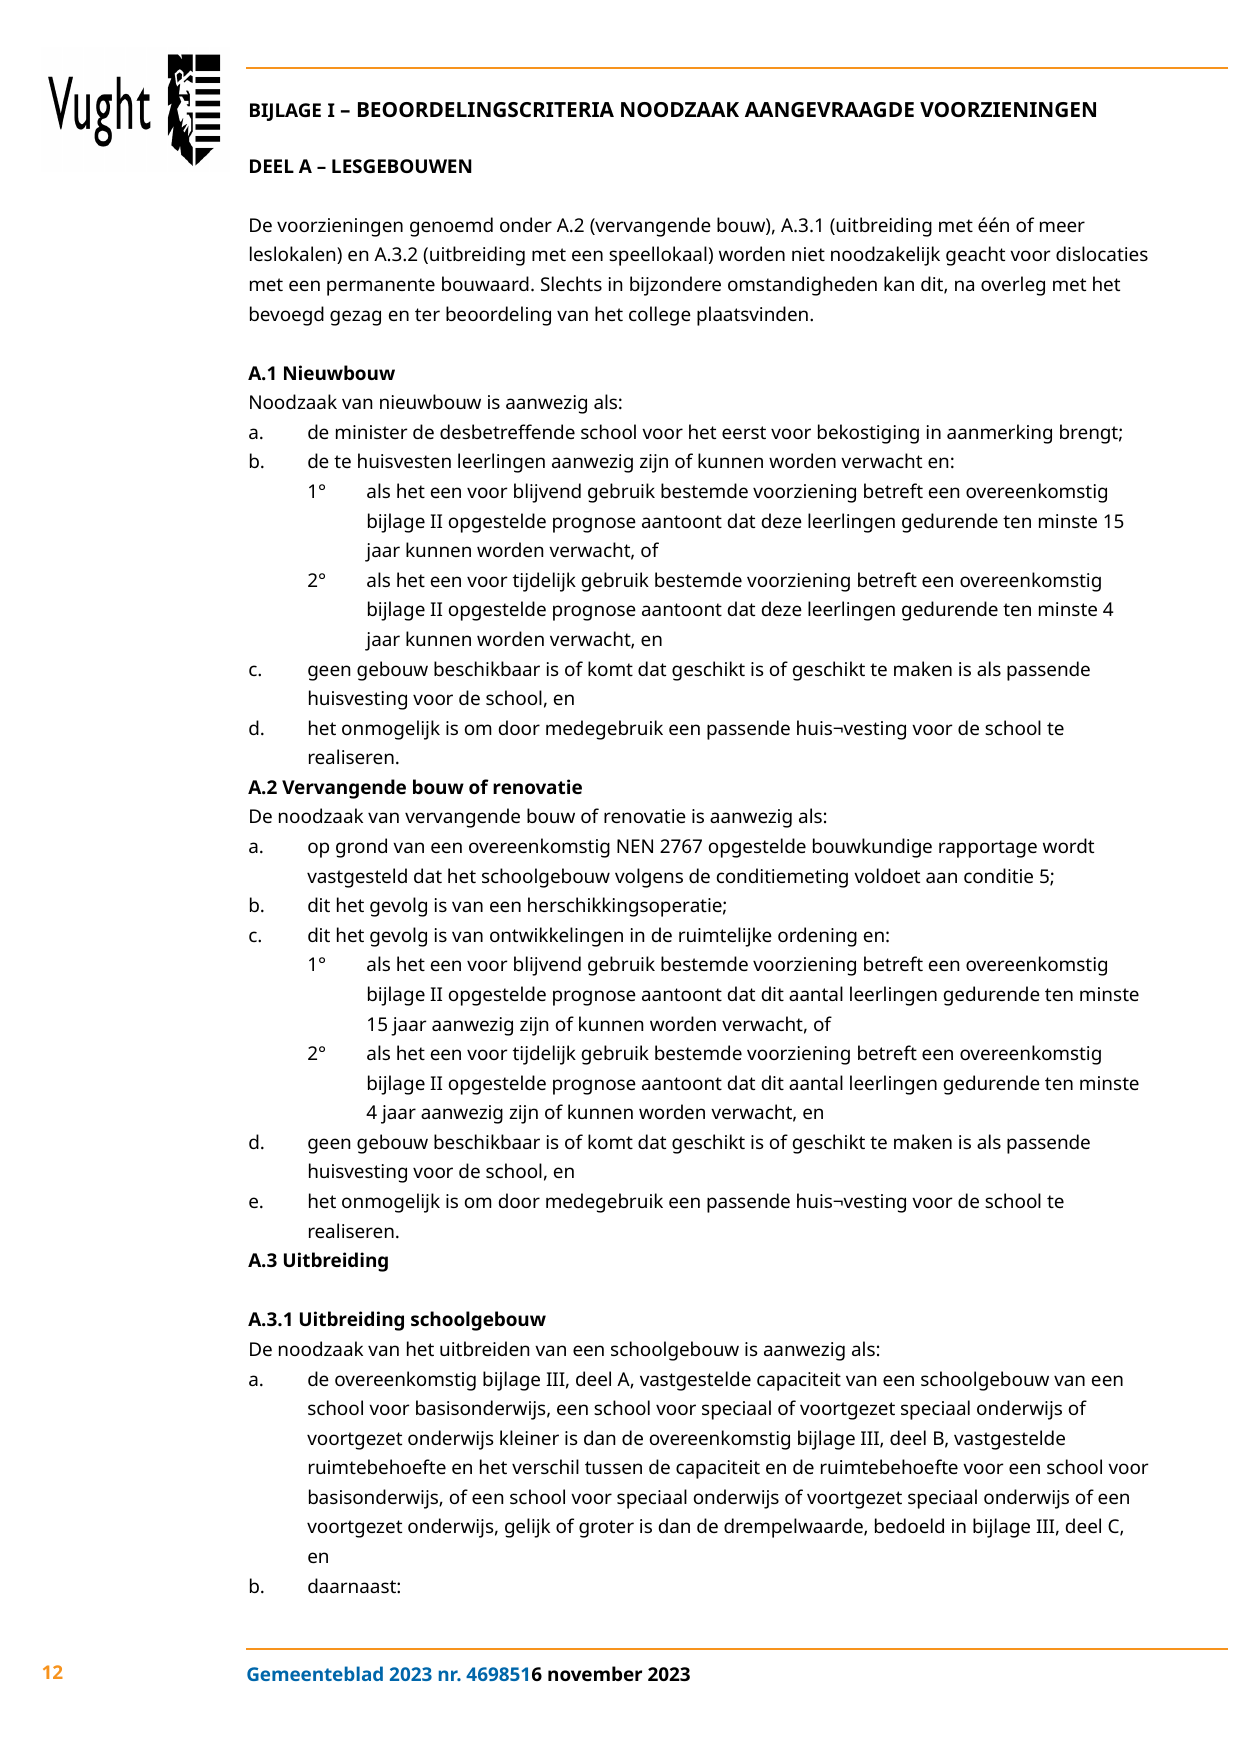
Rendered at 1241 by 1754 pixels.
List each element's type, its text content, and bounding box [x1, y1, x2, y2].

list dit het gevolg is van een herschikkingsoperatie; [248, 892, 1152, 918]
list de overeenkomstig bijlage III, deel A, vastgestelde capaciteit van een schoolgebouw van een school voor basisonderwijs, een school voor speciaal of voortgezet speciaal onderwijs of voortgezet onderwijs kleiner is dan de overeenkomstig bijlage III, deel B, vastgestelde ruimtebehoefte en het verschil tussen de capaciteit en de ruimtebehoefte voor een school voor basisonderwijs, of een school voor speciaal onderwijs of voortgezet speciaal onderwijs of een voortgezet onderwijs, gelijk of groter is dan de drempelwaarde, bedoeld in bijlage III, deel C, en [248, 1366, 1152, 1569]
text A.3 Uitbreiding [248, 1247, 1152, 1273]
text A.3.1 Uitbreiding schoolgebouw [248, 1307, 1152, 1332]
text DEEL A – LESGEBOUWEN [248, 153, 1152, 179]
text De noodzaak van vervangende bouw of renovatie is aanwezig als: [248, 804, 1152, 829]
list geen gebouw beschikbaar is of komt dat geschikt is of geschikt te maken is als passende huisvesting voor de school, en [248, 1129, 1152, 1184]
text BIJLAGE I – BEOORDELINGSCRITERIA NOODZAAK AANGEVRAAGDE VOORZIENINGEN [248, 95, 1152, 123]
text A.1 Nieuwbouw [248, 360, 1152, 386]
list dit het gevolg is van ontwikkelingen in de ruimtelijke ordening en: [248, 922, 1152, 948]
list geen gebouw beschikbaar is of komt dat geschikt is of geschikt te maken is als passende huisvesting voor de school, en [248, 656, 1152, 711]
list als het een voor blijvend gebruik bestemde voorziening betreft een overeenkomstig bijlage II opgestelde prognose aantoont dat dit aantal leerlingen gedurende ten minste 15 jaar aanwezig zijn of kunnen worden verwacht, of [307, 952, 1152, 1037]
text De voorzieningen genoemd onder A.2 (vervangende bouw), A.3.1 (uitbreiding met één of meer leslokalen) en A.3.2 (uitbreiding met een speellokaal) worden niet noodzakelijk geacht voor dislocaties met een permanente bouwaard. Slechts in bijzondere omstandigheden kan dit, na overleg met het bevoegd gezag en ter beoordeling van het college plaatsvinden. [248, 212, 1152, 327]
text A.2 Vervangende bouw of renovatie [248, 774, 1152, 800]
list het onmogelijk is om door medegebruik een passende huis¬vesting voor de school te realiseren. [248, 715, 1152, 770]
list de minister de desbetreffende school voor het eerst voor bekostiging in aanmerking brengt; [248, 419, 1152, 445]
picture [41, 47, 231, 172]
text Noodzaak van nieuwbouw is aanwezig als: [248, 389, 1152, 415]
list als het een voor tijdelijk gebruik bestemde voorziening betreft een overeenkomstig bijlage II opgestelde prognose aantoont dat dit aantal leerlingen gedurende ten minste 4 jaar aanwezig zijn of kunnen worden verwacht, en [307, 1040, 1152, 1125]
list daarnaast: [248, 1573, 1152, 1599]
list als het een voor blijvend gebruik bestemde voorziening betreft een overeenkomstig bijlage II opgestelde prognose aantoont dat deze leerlingen gedurende ten minste 15 jaar kunnen worden verwacht, of [307, 478, 1152, 563]
list de te huisvesten leerlingen aanwezig zijn of kunnen worden verwacht en: [248, 449, 1152, 474]
text De noodzaak van het uitbreiden van een schoolgebouw is aanwezig als: [248, 1336, 1152, 1362]
list als het een voor tijdelijk gebruik bestemde voorziening betreft een overeenkomstig bijlage II opgestelde prognose aantoont dat deze leerlingen gedurende ten minste 4 jaar kunnen wor­den verwacht, en [307, 567, 1152, 652]
list op grond van een overeenkomstig NEN 2767 opgestelde bouwkundige rapportage wordt vastgesteld dat het schoolgebouw volgens de conditiemeting voldoet aan conditie 5; [248, 833, 1152, 889]
list het onmogelijk is om door medegebruik een passende huis¬vesting voor de school te realiseren. [248, 1188, 1152, 1244]
